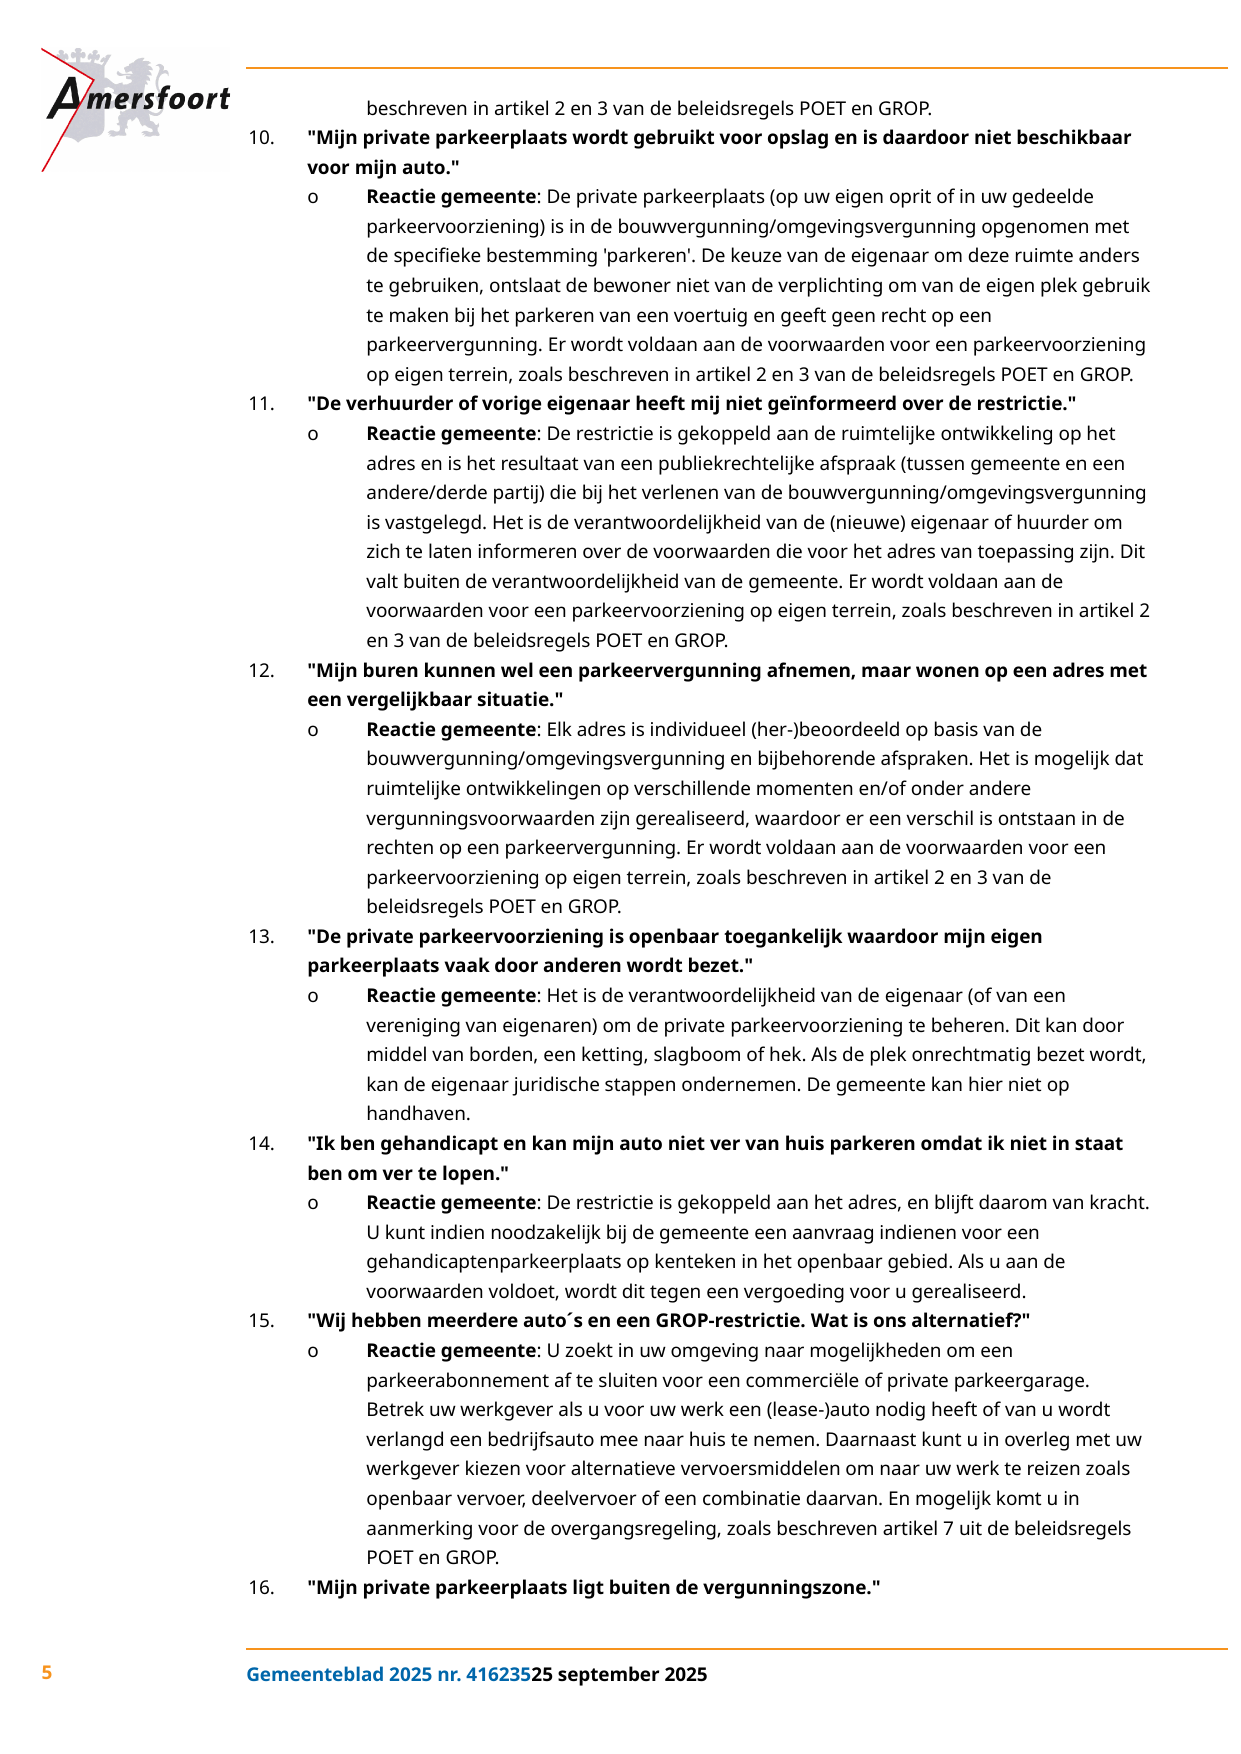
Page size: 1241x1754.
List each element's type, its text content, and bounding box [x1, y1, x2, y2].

list U kunt indien noodzakelijk bij de gemeente een aanvraag indienen voor een gehandicaptenparkeerplaats op kenteken in het openbaar gebied. Als u aan de voorwaarden voldoet, wordt dit tegen een vergoeding voor u gerealiseerd. [307, 1219, 1152, 1304]
list Reactie gemeente: De restrictie is gekoppeld aan het adres, en blijft daarom van kracht. [307, 1189, 1152, 1215]
list Reactie gemeente: Elk adres is individueel (her-)beoordeeld op basis van de bouwvergunning/omgevingsvergunning en bijbehorende afspraken. Het is mogelijk dat ruimtelijke ontwikkelingen op verschillende momenten en/of onder andere vergunningsvoorwaarden zijn gerealiseerd, waardoor er een verschil is ontstaan in de rechten op een parkeervergunning. Er wordt voldaan aan de voorwaarden voor een parkeervoorziening op eigen terrein, zoals beschreven in artikel 2 en 3 van de beleidsregels POET en GROP. [307, 716, 1152, 919]
list "Ik ben gehandicapt en kan mijn auto niet ver van huis parkeren omdat ik niet in staat ben om ver te lopen." [248, 1130, 1152, 1186]
list "De private parkeervoorziening is openbaar toegankelijk waardoor mijn eigen parkeerplaats vaak door anderen wordt bezet." [248, 923, 1152, 978]
list Reactie gemeente: Het is de verantwoordelijkheid van de eigenaar (of van een vereniging van eigenaren) om de private parkeervoorziening te beheren. Dit kan door middel van borden, een ketting, slagboom of hek. Als de plek onrechtmatig bezet wordt, kan de eigenaar juridische stappen ondernemen. De gemeente kan hier niet op handhaven. [307, 982, 1152, 1126]
picture [41, 47, 231, 172]
list "Mijn buren kunnen wel een parkeervergunning afnemen, maar wonen op een adres met een vergelijkbaar situatie." [248, 657, 1152, 712]
list "De verhuurder of vorige eigenaar heeft mij niet geïnformeerd over de restrictie." [248, 391, 1152, 416]
list "Mijn private parkeerplaats wordt gebruikt voor opslag en is daardoor niet beschikbaar voor mijn auto." [248, 124, 1152, 180]
list Reactie gemeente: De restrictie is gekoppeld aan de ruimtelijke ontwikkeling op het adres en is het resultaat van een publiekrechtelijke afspraak (tussen gemeente en een andere/derde partij) die bij het verlenen van de bouwvergunning/omgevingsvergunning is vastgelegd. Het is de verantwoordelijkheid van de (nieuwe) eigenaar of huurder om zich te laten informeren over de voorwaarden die voor het adres van toepassing zijn. Dit valt buiten de verantwoordelijkheid van de gemeente. Er wordt voldaan aan de voorwaarden voor een parkeervoorziening op eigen terrein, zoals beschreven in artikel 2 en 3 van de beleidsregels POET en GROP. [307, 420, 1152, 653]
list "Mijn private parkeerplaats ligt buiten de vergunningszone." [248, 1574, 1152, 1600]
list Reactie gemeente: U zoekt in uw omgeving naar mogelijkheden om een parkeerabonnement af te sluiten voor een commerciële of private parkeergarage. Betrek uw werkgever als u voor uw werk een (lease-)auto nodig heeft of van u wordt verlangd een bedrijfsauto mee naar huis te nemen. Daarnaast kunt u in overleg met uw werkgever kiezen voor alternatieve vervoersmiddelen om naar uw werk te reizen zoals openbaar vervoer, deelvervoer of een combinatie daarvan. En mogelijk komt u in aanmerking voor de overgangsregeling, zoals beschreven artikel 7 uit de beleidsregels POET en GROP. [307, 1337, 1152, 1570]
list "Wij hebben meerdere auto´s en een GROP-restrictie. Wat is ons alternatief?" [248, 1308, 1152, 1333]
list Reactie gemeente: De private parkeerplaats (op uw eigen oprit of in uw gedeelde parkeervoorziening) is in de bouwvergunning/omgevingsvergunning opgenomen met de specifieke bestemming 'parkeren'. De keuze van de eigenaar om deze ruimte anders te gebruiken, ontslaat de bewoner niet van de verplichting om van de eigen plek gebruik te maken bij het parkeren van een voertuig en geeft geen recht op een parkeervergunning. Er wordt voldaan aan de voorwaarden voor een parkeervoorziening op eigen terrein, zoals beschreven in artikel 2 en 3 van de beleidsregels POET en GROP. [307, 183, 1152, 387]
list beschreven in artikel 2 en 3 van de beleidsregels POET en GROP. [307, 95, 1152, 121]
